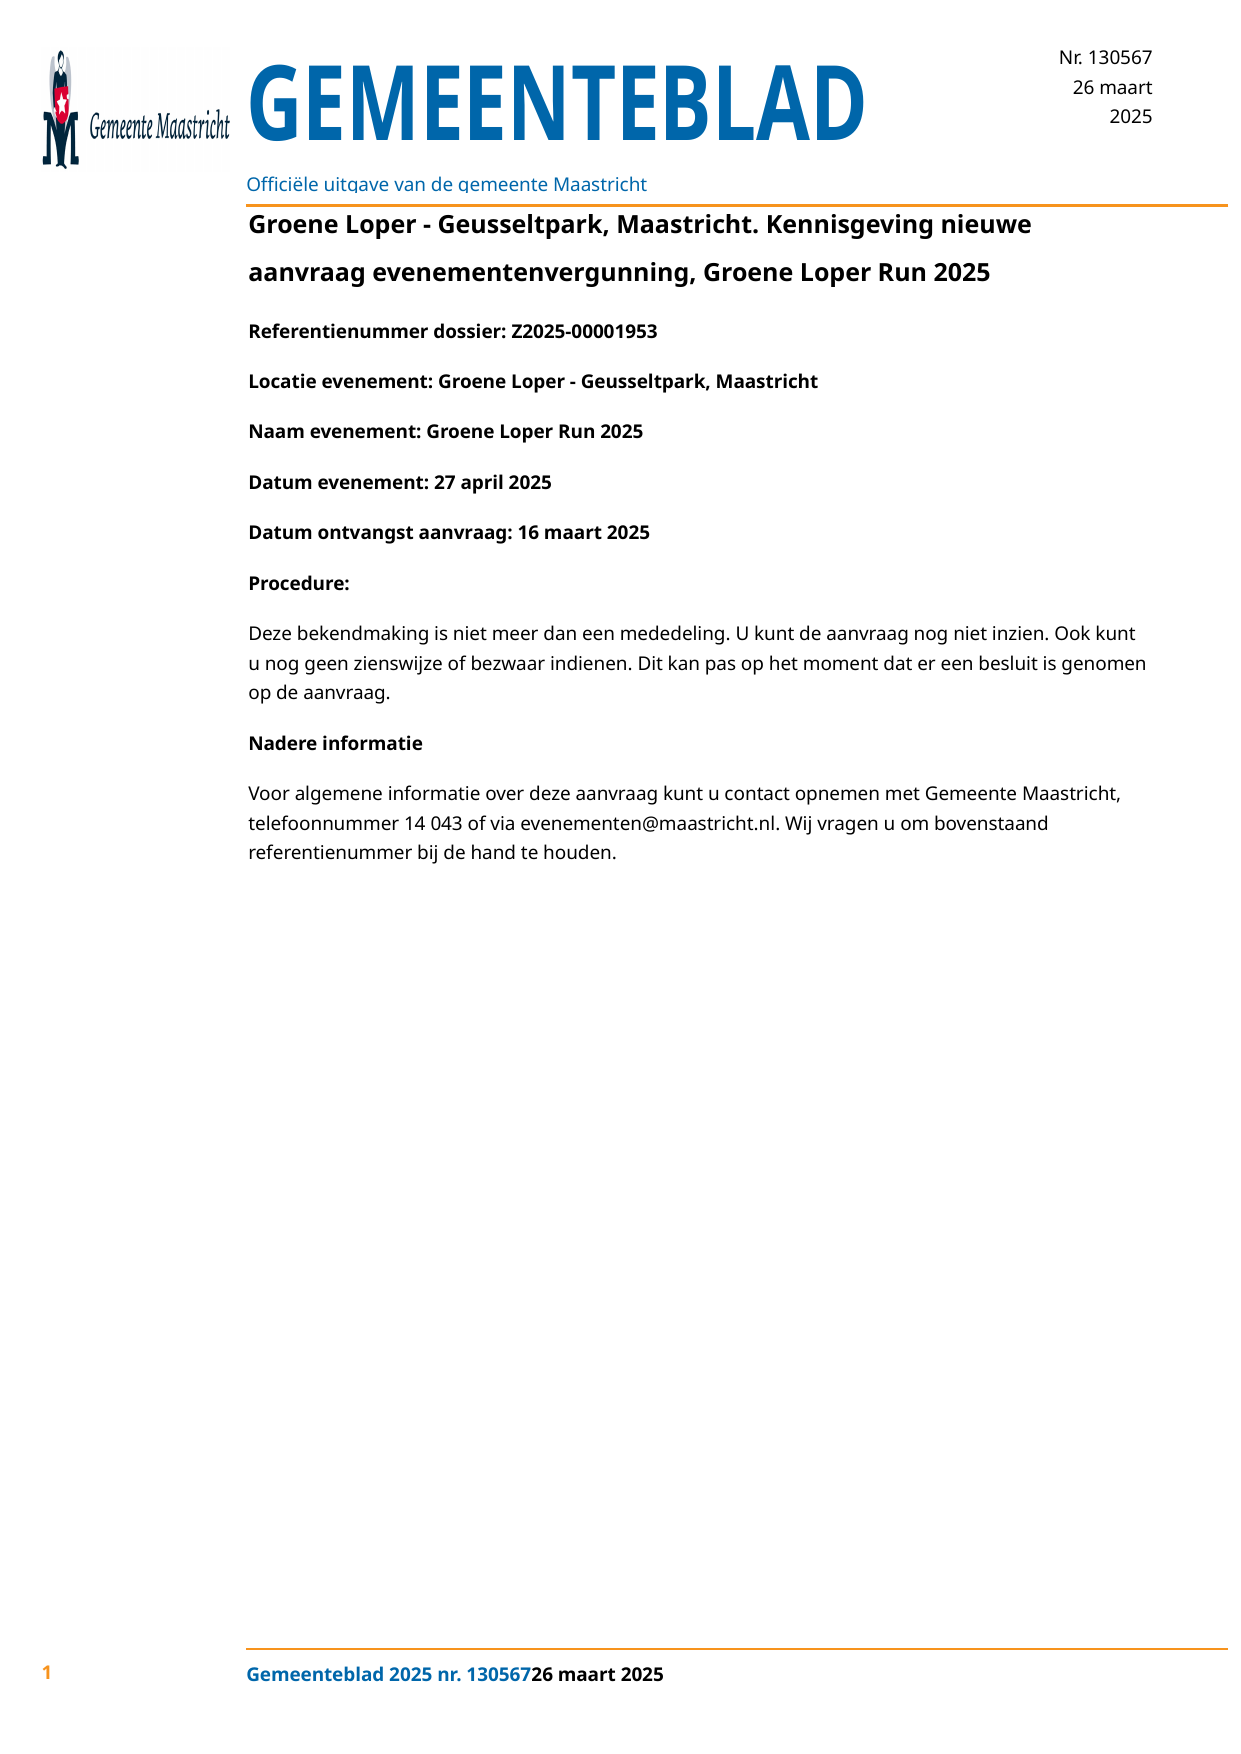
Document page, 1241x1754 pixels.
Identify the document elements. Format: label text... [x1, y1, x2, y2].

text Referentienummer dossier: Z2025-00001953 [248, 318, 1152, 344]
text Procedure: [248, 570, 1152, 596]
text Locatie evenement: Groene Loper - Geusseltpark, Maastricht [248, 368, 1152, 394]
text Datum ontvangst aanvraag: 16 maart 2025 [248, 519, 1152, 545]
text Datum evenement: 27 april 2025 [248, 469, 1152, 495]
text Groene Loper - Geusseltpark, Maastricht. Kennisgeving nieuwe aanvraag evenementenvergunning, Groene Loper Run 2025 [248, 207, 1152, 288]
text Nadere informatie [248, 730, 1152, 756]
text Naam evenement: Groene Loper Run 2025 [248, 419, 1152, 444]
text Deze bekendmaking is niet meer dan een mededeling. U kunt de aanvraag nog niet inzien. Ook kunt u nog geen zienswijze of bezwaar indienen. Dit kan pas op het moment dat er een besluit is genomen op de aanvraag. [248, 620, 1152, 705]
picture [41, 47, 231, 172]
text Voor algemene informatie over deze aanvraag kunt u contact opnemen met Gemeente Maastricht, telefoonnummer 14 043 of via evenementen@maastricht.nl. Wij vragen u om bovenstaand referentienummer bij de hand te houden. [248, 780, 1152, 865]
